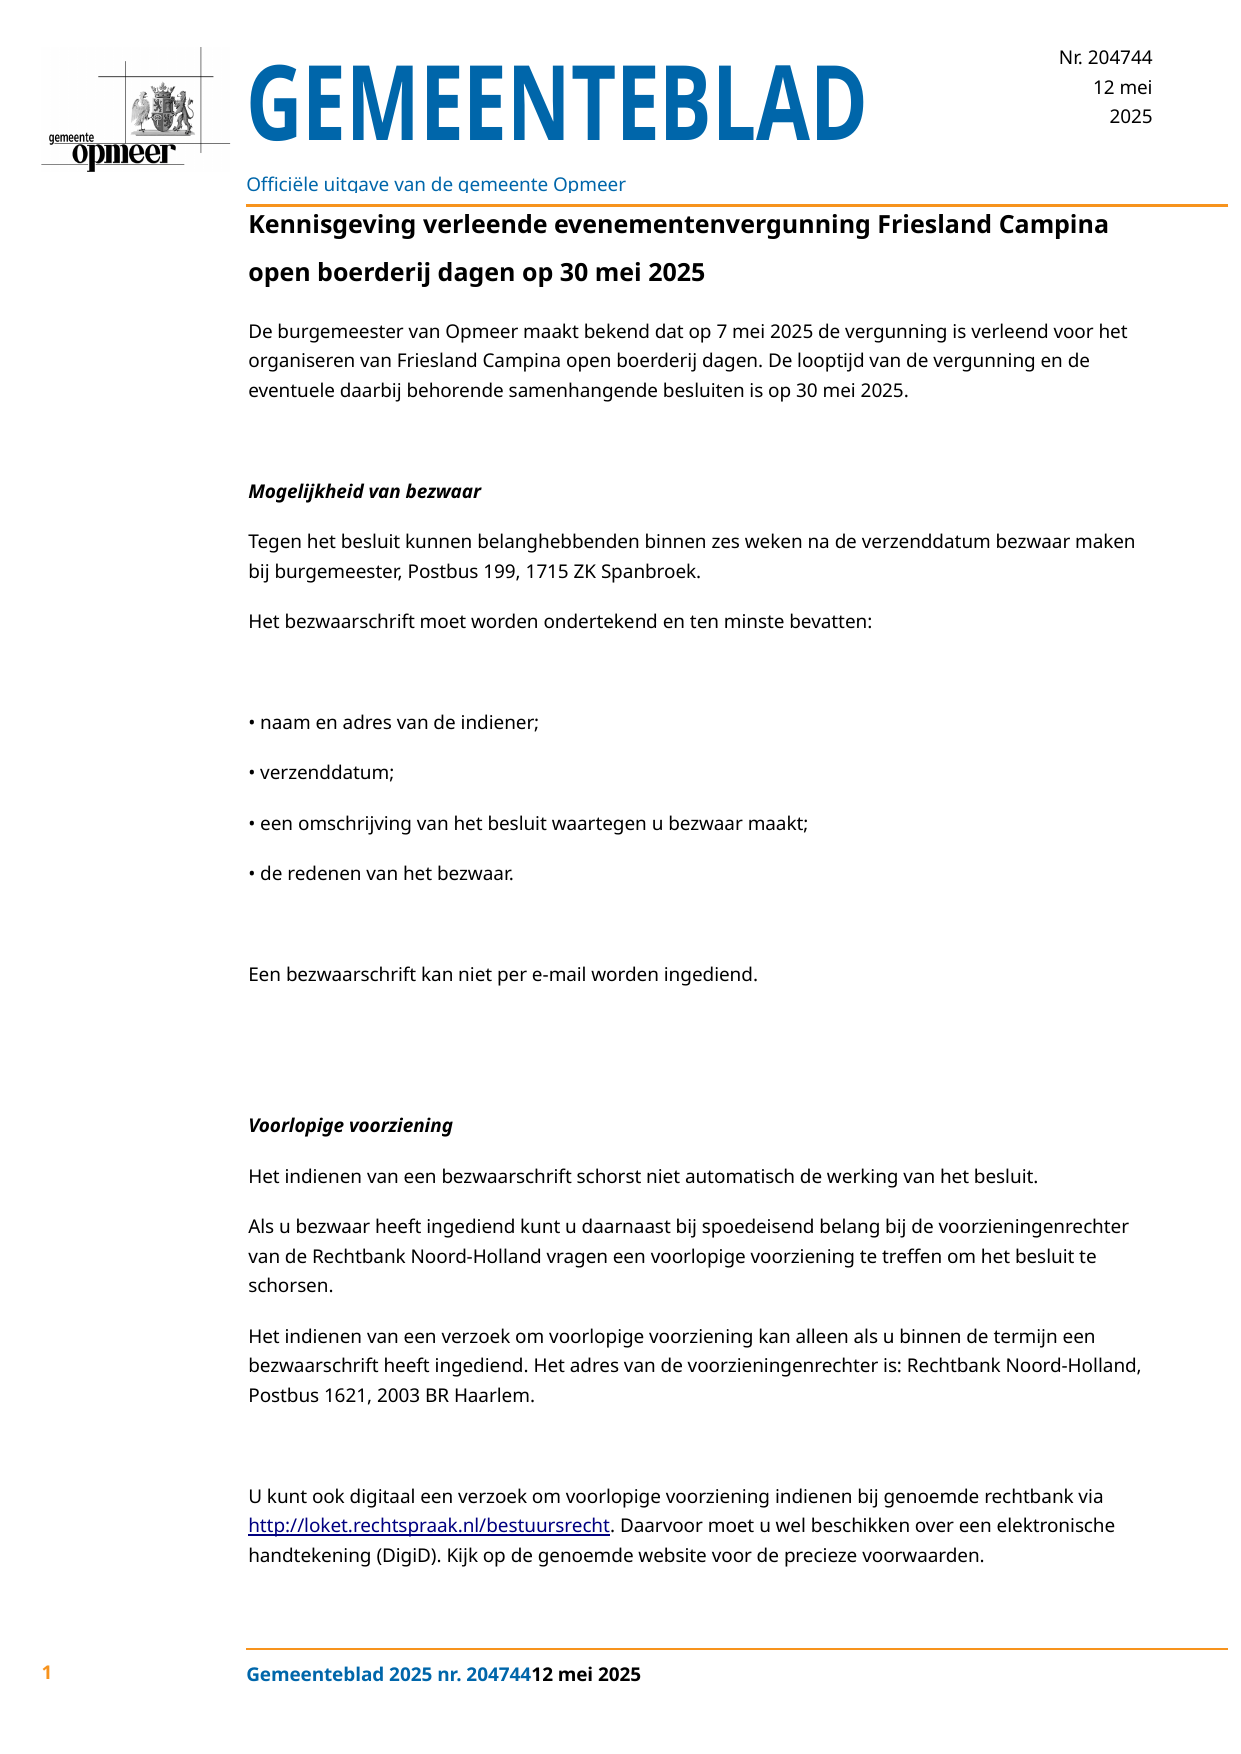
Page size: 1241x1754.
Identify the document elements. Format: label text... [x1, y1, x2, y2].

text • naam en adres van de indiener; [248, 709, 1152, 735]
text U kunt ook digitaal een verzoek om voorlopige voorziening indienen bij genoemde rechtbank via http://loket.rechtspraak.nl/bestuursrecht. Daarvoor moet u wel beschikken over een elektronische handtekening (DigiD). Kijk op de genoemde website voor de precieze voorwaarden. [248, 1483, 1152, 1568]
text • de redenen van het bezwaar. [248, 860, 1152, 886]
text Het bezwaarschrift moet worden ondertekend en ten minste bevatten: [248, 608, 1152, 634]
text De burgemeester van Opmeer maakt bekend dat op 7 mei 2025 de vergunning is verleend voor het organiseren van Friesland Campina open boerderij dagen. De looptijd van de vergunning en de eventuele daarbij behorende samenhangende besluiten is op 30 mei 2025. [248, 318, 1152, 403]
text Een bezwaarschrift kan niet per e-mail worden ingediend. [248, 961, 1152, 987]
text Kennisgeving verleende evenementenvergunning Friesland Campina open boerderij dagen op 30 mei 2025 [248, 207, 1152, 288]
text Het indienen van een bezwaarschrift schorst niet automatisch de werking van het besluit. [248, 1163, 1152, 1189]
text Als u bezwaar heeft ingediend kunt u daarnaast bij spoedeisend belang bij de voorzieningenrechter van de Rechtbank Noord-Holland vragen een voorlopige voorziening te treffen om het besluit te schorsen. [248, 1213, 1152, 1298]
picture [41, 47, 231, 172]
text Het indienen van een verzoek om voorlopige voorziening kan alleen als u binnen de termijn een bezwaarschrift heeft ingediend. Het adres van de voorzieningenrechter is: Rechtbank Noord-Holland, Postbus 1621, 2003 BR Haarlem. [248, 1323, 1152, 1408]
text • verzenddatum; [248, 759, 1152, 785]
text • een omschrijving van het besluit waartegen u bezwaar maakt; [248, 810, 1152, 836]
text Voorlopige voorziening [248, 1112, 1152, 1138]
text Tegen het besluit kunnen belanghebbenden binnen zes weken na de verzenddatum bezwaar maken bij burgemeester, Postbus 199, 1715 ZK Spanbroek. [248, 528, 1152, 584]
text Mogelijkheid van bezwaar [248, 478, 1152, 504]
